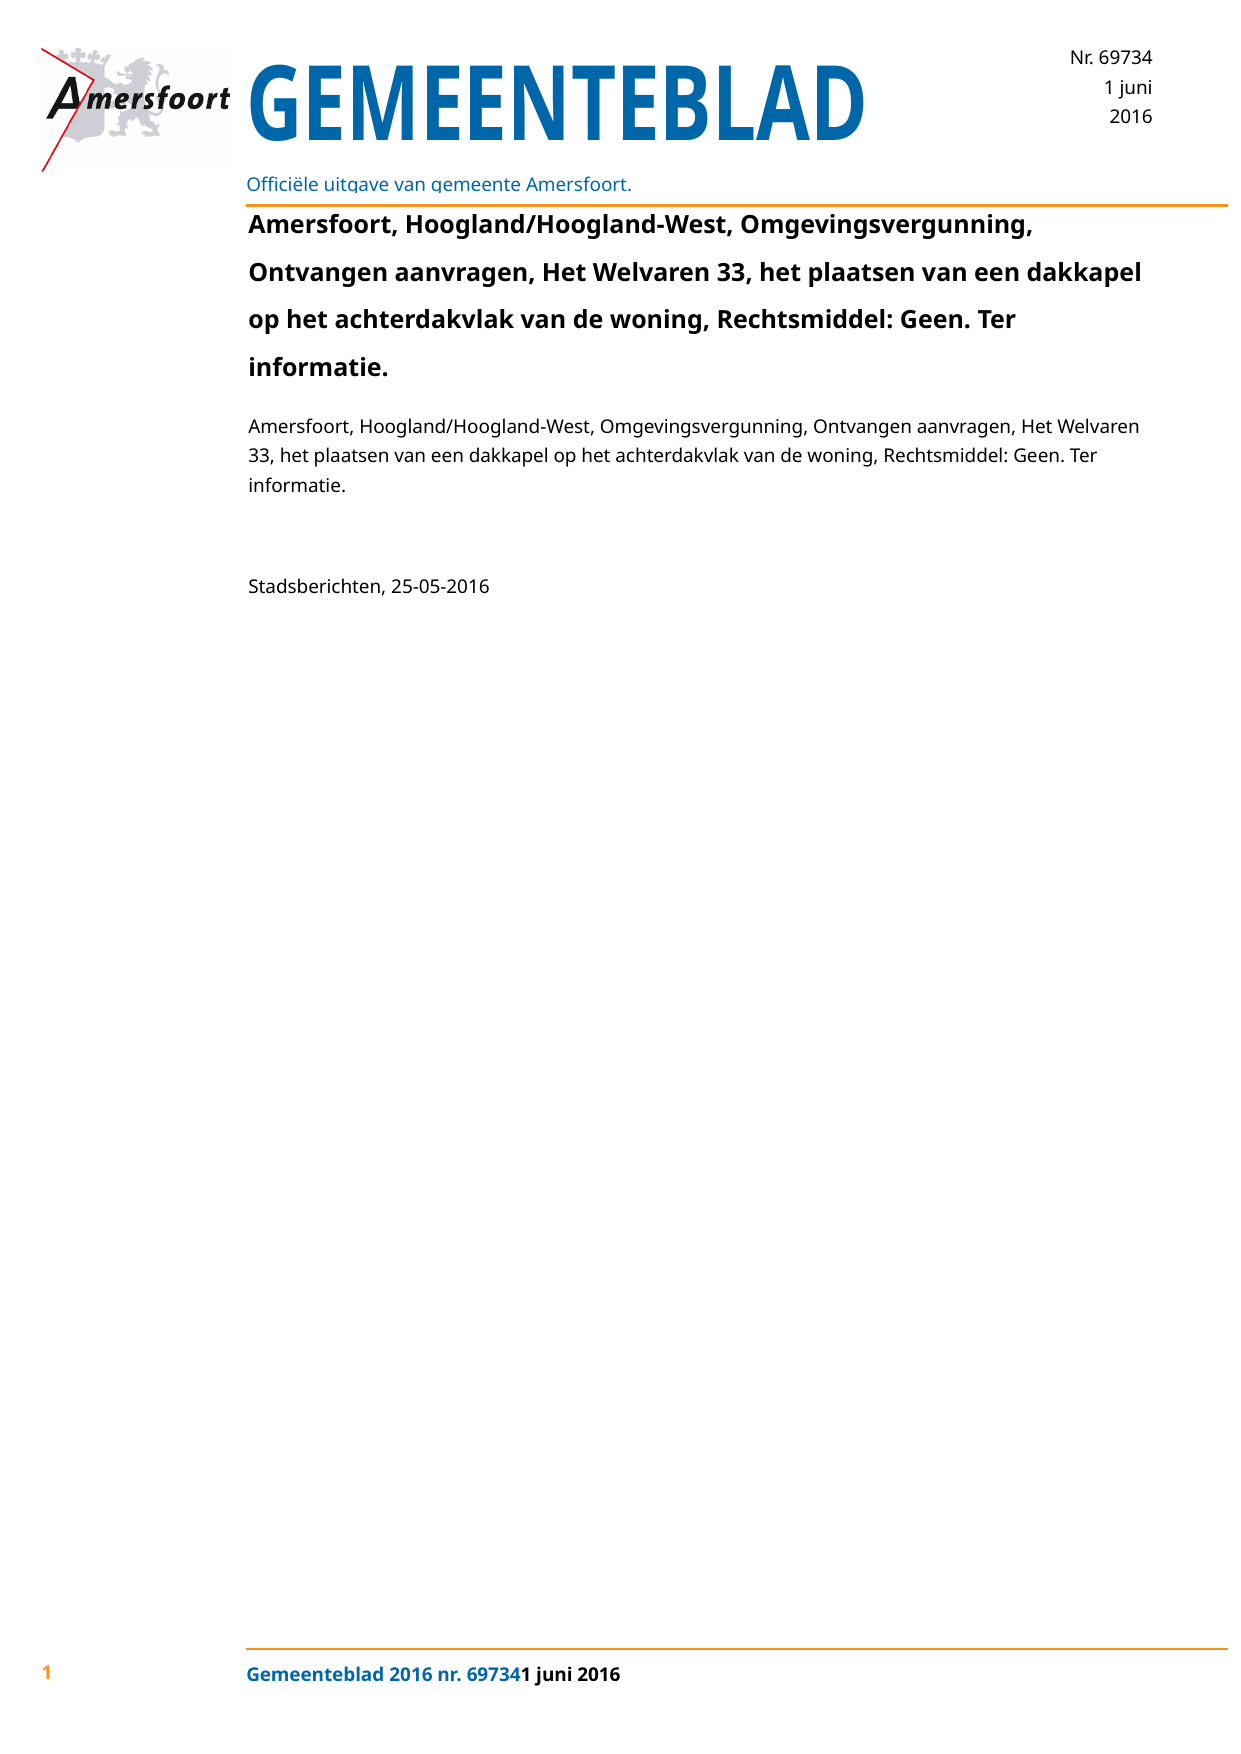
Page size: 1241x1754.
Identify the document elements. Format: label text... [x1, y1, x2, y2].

picture [41, 47, 231, 172]
text Stadsberichten, 25-05-2016 [248, 573, 1152, 599]
text Amersfoort, Hoogland/Hoogland-West, Omgevingsvergunning, Ontvangen aanvragen, Het Welvaren 33, het plaatsen van een dakkapel op het achterdakvlak van de woning, Rechtsmiddel: Geen. Ter informatie. [248, 413, 1152, 498]
text Amersfoort, Hoogland/Hoogland-West, Omgevingsvergunning, Ontvangen aanvragen, Het Welvaren 33, het plaatsen van een dakkapel op het achterdakvlak van de woning, Rechtsmiddel: Geen. Ter informatie. [248, 207, 1152, 384]
